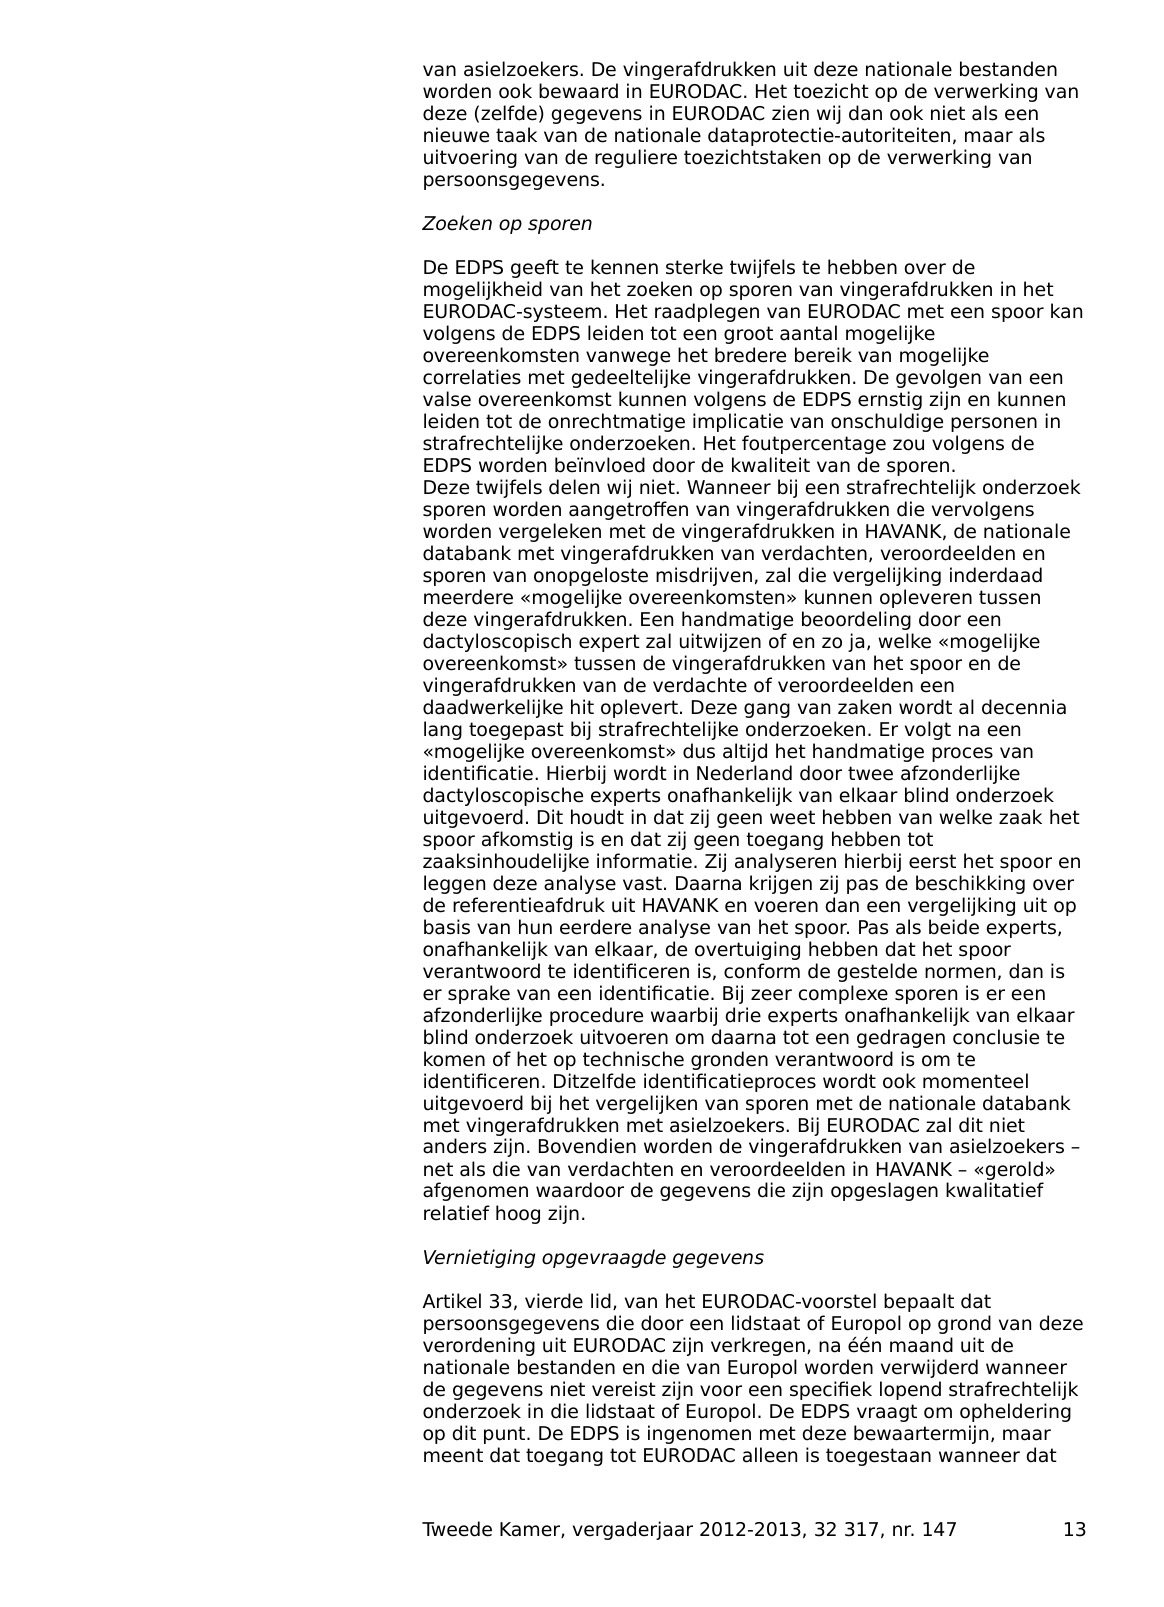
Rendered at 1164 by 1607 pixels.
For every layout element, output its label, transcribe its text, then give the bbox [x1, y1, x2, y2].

subtitle Vernietiging opgevraagde gegevens [422, 1247, 1087, 1268]
subtitle Zoeken op sporen [422, 213, 1087, 235]
text van asielzoekers. De vingerafdrukken uit deze nationale bestanden worden ook bewaard in EURODAC. Het toezicht op de verwerking van deze (zelfde) gegevens in EURODAC zien wij dan ook niet als een nieuwe taak van de nationale dataprotectie-autoriteiten, maar als uitvoering van de reguliere toezichtstaken op de verwerking van persoonsgegevens. [422, 59, 1087, 191]
text Deze twijfels delen wij niet. Wanneer bij een strafrechtelijk onderzoek sporen worden aangetroffen van vingerafdrukken die vervolgens worden vergeleken met de vingerafdrukken in HAVANK, de nationale databank met vingerafdrukken van verdachten, veroordeelden en sporen van onopgeloste misdrijven, zal die vergelijking inderdaad meerdere «mogelijke overeenkomsten» kunnen opleveren tussen deze vingerafdrukken. Een handmatige beoordeling door een dactyloscopisch expert zal uitwijzen of en zo ja, welke «mogelijke overeenkomst» tussen de vingerafdrukken van het spoor en de vingerafdrukken van de verdachte of veroordeelden een daadwerkelijke hit oplevert. Deze gang van zaken wordt al decennia lang toegepast bij strafrechtelijke onderzoeken. Er volgt na een «mogelijke overeenkomst» dus altijd het handmatige proces van identificatie. Hierbij wordt in Nederland door twee afzonderlijke dactyloscopische experts onafhankelijk van elkaar blind onderzoek uitgevoerd. Dit houdt in dat zij geen weet hebben van welke zaak het spoor afkomstig is en dat zij geen toegang hebben tot zaaksinhoudelijke informatie. Zij analyseren hierbij eerst het spoor en leggen deze analyse vast. Daarna krijgen zij pas de beschikking over de referentieafdruk uit HAVANK en voeren dan een vergelijking uit op basis van hun eerdere analyse van het spoor. Pas als beide experts, onafhankelijk van elkaar, de overtuiging hebben dat het spoor verantwoord te identificeren is, conform de gestelde normen, dan is er sprake van een identificatie. Bij zeer complexe sporen is er een afzonderlijke procedure waarbij drie experts onafhankelijk van elkaar blind onderzoek uitvoeren om daarna tot een gedragen conclusie te komen of het op technische gronden verantwoord is om te identificeren. Ditzelfde identificatieproces wordt ook momenteel uitgevoerd bij het vergelijken van sporen met de nationale databank met vingerafdrukken met asielzoekers. Bij EURODAC zal dit niet anders zijn. Bovendien worden de vingerafdrukken van asielzoekers – net als die van verdachten en veroordeelden in HAVANK – «gerold» afgenomen waardoor de gegevens die zijn opgeslagen kwalitatief relatief hoog zijn. [422, 477, 1087, 1224]
text De EDPS geeft te kennen sterke twijfels te hebben over de mogelijkheid van het zoeken op sporen van vingerafdrukken in het EURODAC-systeem. Het raadplegen van EURODAC met een spoor kan volgens de EDPS leiden tot een groot aantal mogelijke overeenkomsten vanwege het bredere bereik van mogelijke correlaties met gedeeltelijke vingerafdrukken. De gevolgen van een valse overeenkomst kunnen volgens de EDPS ernstig zijn en kunnen leiden tot de onrechtmatige implicatie van onschuldige personen in strafrechtelijke onderzoeken. Het foutpercentage zou volgens de EDPS worden beïnvloed door de kwaliteit van de sporen. [422, 257, 1087, 477]
text Artikel 33, vierde lid, van het EURODAC-voorstel bepaalt dat persoonsgegevens die door een lidstaat of Europol op grond van deze verordening uit EURODAC zijn verkregen, na één maand uit de nationale bestanden en die van Europol worden verwijderd wanneer de gegevens niet vereist zijn voor een specifiek lopend strafrechtelijk onderzoek in die lidstaat of Europol. De EDPS vraagt om opheldering op dit punt. De EDPS is ingenomen met deze bewaartermijn, maar meent dat toegang tot EURODAC alleen is toegestaan wanneer dat [422, 1291, 1087, 1467]
